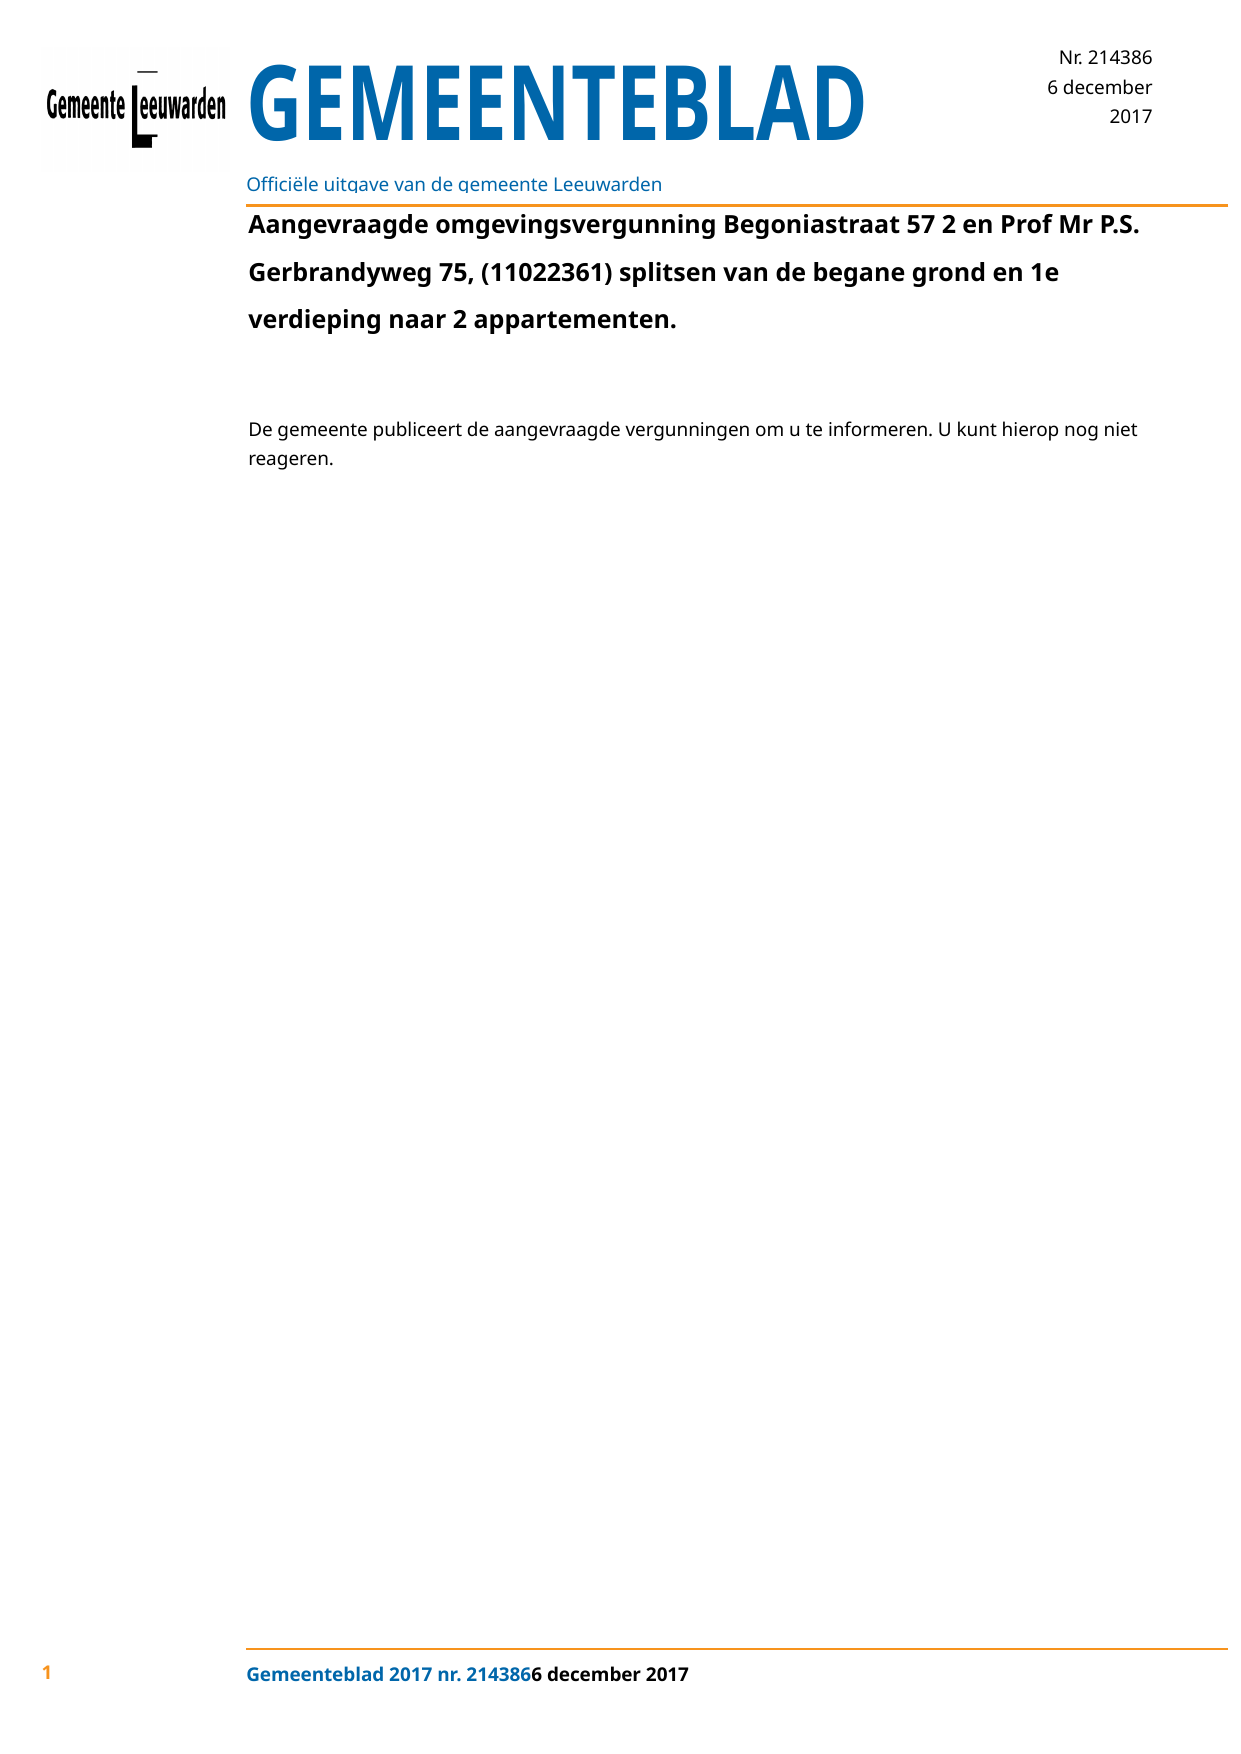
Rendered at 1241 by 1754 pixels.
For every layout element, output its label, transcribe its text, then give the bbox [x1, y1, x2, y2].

picture [41, 47, 231, 172]
text Aangevraagde omgevingsvergunning Begoniastraat 57 2 en Prof Mr P.S. Gerbrandyweg 75, (11022361) splitsen van de begane grond en 1e verdieping naar 2 appartementen. [248, 207, 1152, 336]
text De gemeente publiceert de aangevraagde vergunningen om u te informeren. U kunt hierop nog niet reageren. [248, 416, 1152, 471]
